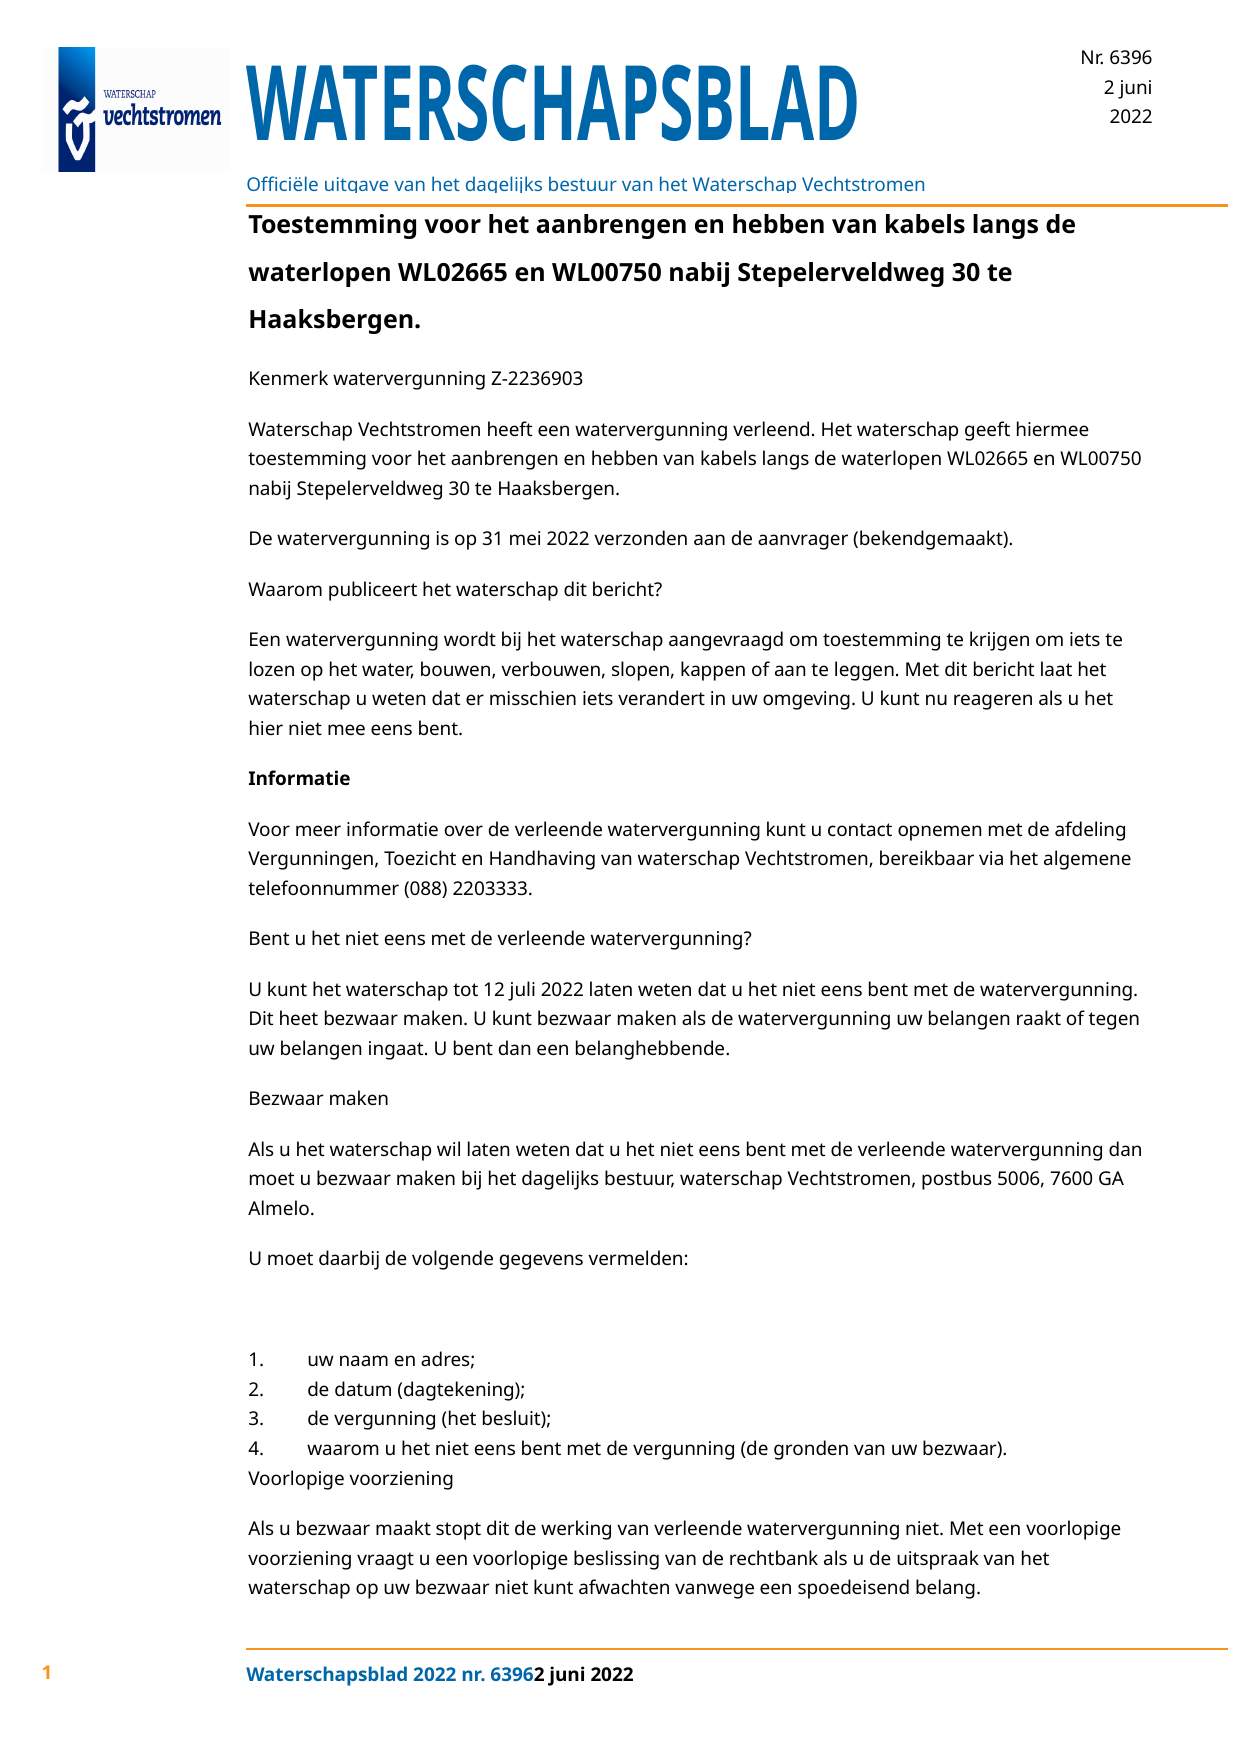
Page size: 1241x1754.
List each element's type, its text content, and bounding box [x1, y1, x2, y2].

text Bent u het niet eens met de verleende watervergunning? [248, 926, 1152, 951]
text U moet daarbij de volgende gegevens vermelden: [248, 1246, 1152, 1271]
list de datum (dagtekening); [248, 1376, 1152, 1402]
text Kenmerk watervergunning Z-2236903 [248, 366, 1152, 391]
text Waarom publiceert het waterschap dit bericht? [248, 576, 1152, 602]
text Waterschap Vechtstromen heeft een watervergunning verleend. Het waterschap geeft hiermee toestemming voor het aanbrengen en hebben van kabels langs de waterlopen WL02665 en WL00750 nabij Stepelerveldweg 30 te Haaksbergen. [248, 416, 1152, 501]
list waarom u het niet eens bent met de vergunning (de gronden van uw bezwaar). [248, 1435, 1152, 1461]
text Voorlopige voorziening [248, 1465, 1152, 1490]
text Voor meer informatie over de verleende watervergunning kunt u contact opnemen met de afdeling Vergunningen, Toezicht en Handhaving van waterschap Vechtstromen, bereikbaar via het algemene telefoonnummer (088) 2203333. [248, 816, 1152, 901]
text Bezwaar maken [248, 1086, 1152, 1111]
text Toestemming voor het aanbrengen en hebben van kabels langs de waterlopen WL02665 en WL00750 nabij Stepelerveldweg 30 te Haaksbergen. [248, 207, 1152, 336]
list uw naam en adres; [248, 1346, 1152, 1372]
text Als u het waterschap wil laten weten dat u het niet eens bent met de verleende watervergunning dan moet u bezwaar maken bij het dagelijks bestuur, waterschap Vechtstromen, postbus 5006, 7600 GA Almelo. [248, 1136, 1152, 1221]
text Als u bezwaar maakt stopt dit de werking van verleende watervergunning niet. Met een voorlopige voorziening vraagt u een voorlopige beslissing van de rechtbank als u de uitspraak van het waterschap op uw bezwaar niet kunt afwachten vanwege een spoedeisend belang. [248, 1515, 1152, 1600]
text Een watervergunning wordt bij het waterschap aangevraagd om toestemming te krijgen om iets te lozen op het water, bouwen, verbouwen, slopen, kappen of aan te leggen. Met dit bericht laat het waterschap u weten dat er misschien iets verandert in uw omgeving. U kunt nu reageren als u het hier niet mee eens bent. [248, 626, 1152, 741]
text De watervergunning is op 31 mei 2022 verzonden aan de aanvrager (bekendgemaakt). [248, 526, 1152, 551]
text U kunt het waterschap tot 12 juli 2022 laten weten dat u het niet eens bent met de watervergunning. Dit heet bezwaar maken. U kunt bezwaar maken als de watervergunning uw belangen raakt of tegen uw belangen ingaat. U bent dan een belanghebbende. [248, 976, 1152, 1061]
picture [41, 47, 231, 172]
text Informatie [248, 766, 1152, 791]
list de vergunning (het besluit); [248, 1406, 1152, 1431]
